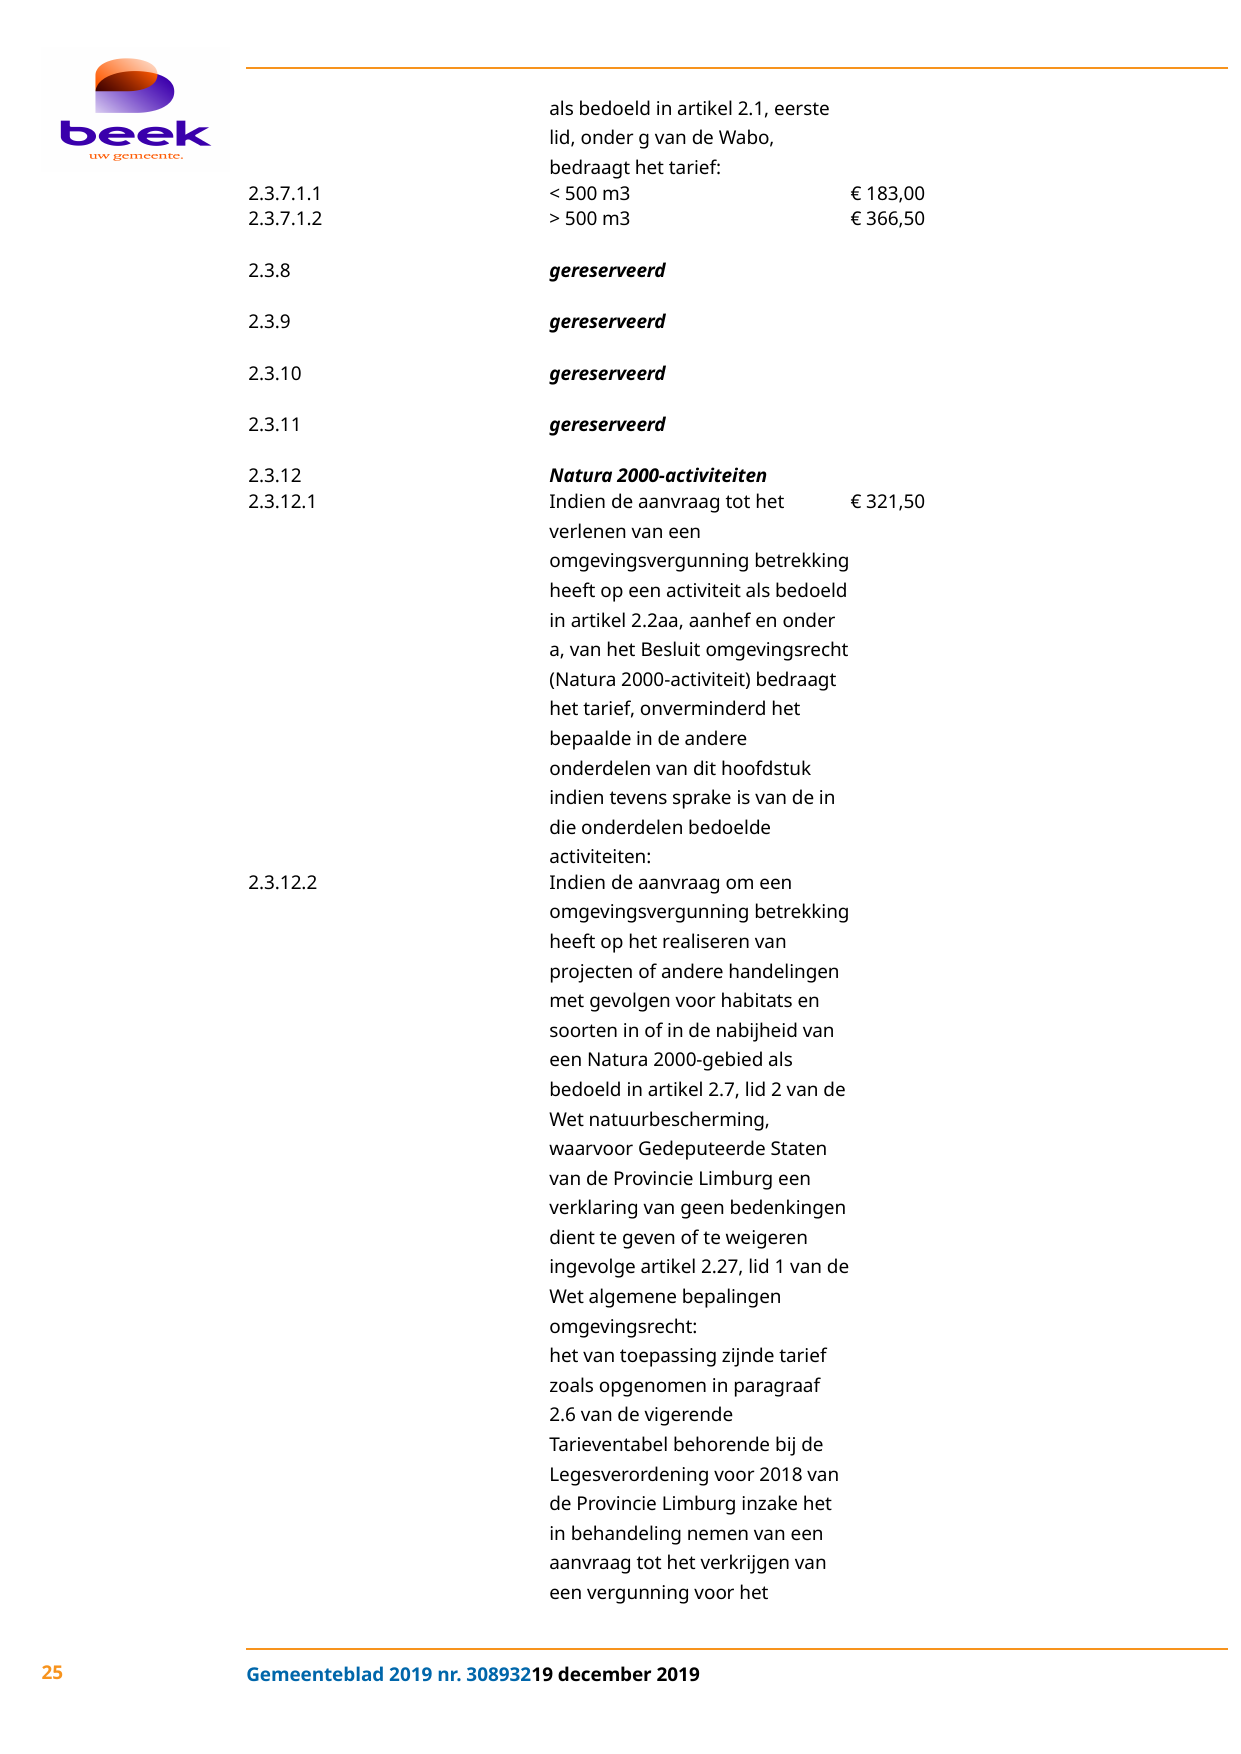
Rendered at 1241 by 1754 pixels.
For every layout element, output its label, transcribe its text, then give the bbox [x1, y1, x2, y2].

table_cell [248, 95, 549, 180]
table_cell [248, 231, 549, 257]
table_cell 2.3.9 [248, 308, 549, 334]
table_cell [248, 386, 549, 411]
table_cell € 183,00 [850, 180, 1152, 205]
table_cell € 366,50 [850, 205, 1152, 231]
table_cell [850, 386, 1152, 411]
table_cell [850, 869, 1152, 1605]
table_cell [850, 283, 1152, 308]
table_cell gereserveerd [549, 308, 850, 334]
table_cell [850, 463, 1152, 488]
table_cell [248, 334, 549, 360]
table_cell [549, 231, 850, 257]
table_cell [549, 437, 850, 463]
table_cell [850, 437, 1152, 463]
table_cell 2.3.12 [248, 463, 549, 488]
table_cell [850, 411, 1152, 437]
table_cell gereserveerd [549, 360, 850, 386]
table_cell [248, 283, 549, 308]
table_cell gereserveerd [549, 411, 850, 437]
table_cell 2.3.12.2 [248, 869, 549, 1605]
table_cell [850, 308, 1152, 334]
table_cell 2.3.10 [248, 360, 549, 386]
picture [41, 47, 231, 172]
table_cell [850, 95, 1152, 180]
table_cell 2.3.7.1.1 [248, 180, 549, 205]
table_cell [850, 231, 1152, 257]
table_cell 2.3.8 [248, 257, 549, 283]
table_cell Natura 2000-activiteiten [549, 463, 850, 488]
table_cell [549, 334, 850, 360]
table_cell Indien de aanvraag tot het verlenen van een omgevingsvergunning betrekking heeft op een activiteit als bedoeld in artikel 2.2aa, aanhef en onder a, van het Besluit omgevingsrecht (Natura 2000-activiteit) bedraagt het tarief, onverminderd het bepaalde in de andere onderdelen van dit hoofdstuk indien tevens sprake is van de in die onderdelen bedoelde activiteiten: [549, 489, 850, 869]
table_cell 2.3.7.1.2 [248, 205, 549, 231]
table_cell [549, 283, 850, 308]
table_cell gereserveerd [549, 257, 850, 283]
table_cell < 500 m3 [549, 180, 850, 205]
table_cell Indien de aanvraag om een omgevingsvergunning betrekking heeft op het realiseren van projecten of andere handelingen met gevolgen voor habitats en soorten in of in de nabijheid van een Natura 2000-gebied als bedoeld in artikel 2.7, lid 2 van de Wet natuurbescherming, waarvoor Gedeputeerde Staten van de Provincie Limburg een verklaring van geen bedenkingen dient te geven of te weigeren ingevolge artikel 2.27, lid 1 van de Wet algemene bepalingen omgevingsrecht: het van toepassing zijnde tarief zoals opgenomen in paragraaf 2.6 van de vigerende Tarieventabel behorende bij de Legesverordening voor 2018 van de Provincie Limburg inzake het in behandeling nemen van een aanvraag tot het verkrijgen van een vergunning voor het [549, 869, 850, 1605]
table_cell als bedoeld in artikel 2.1, eerste lid, onder g van de Wabo, bedraagt het tarief: [549, 95, 850, 180]
table_cell [549, 386, 850, 411]
table_cell 2.3.12.1 [248, 489, 549, 869]
table_cell € 321,50 [850, 489, 1152, 869]
table_cell [850, 334, 1152, 360]
table_cell 2.3.11 [248, 411, 549, 437]
table_cell [850, 360, 1152, 386]
table_cell [850, 257, 1152, 283]
table_cell [248, 437, 549, 463]
table_cell > 500 m3 [549, 205, 850, 231]
